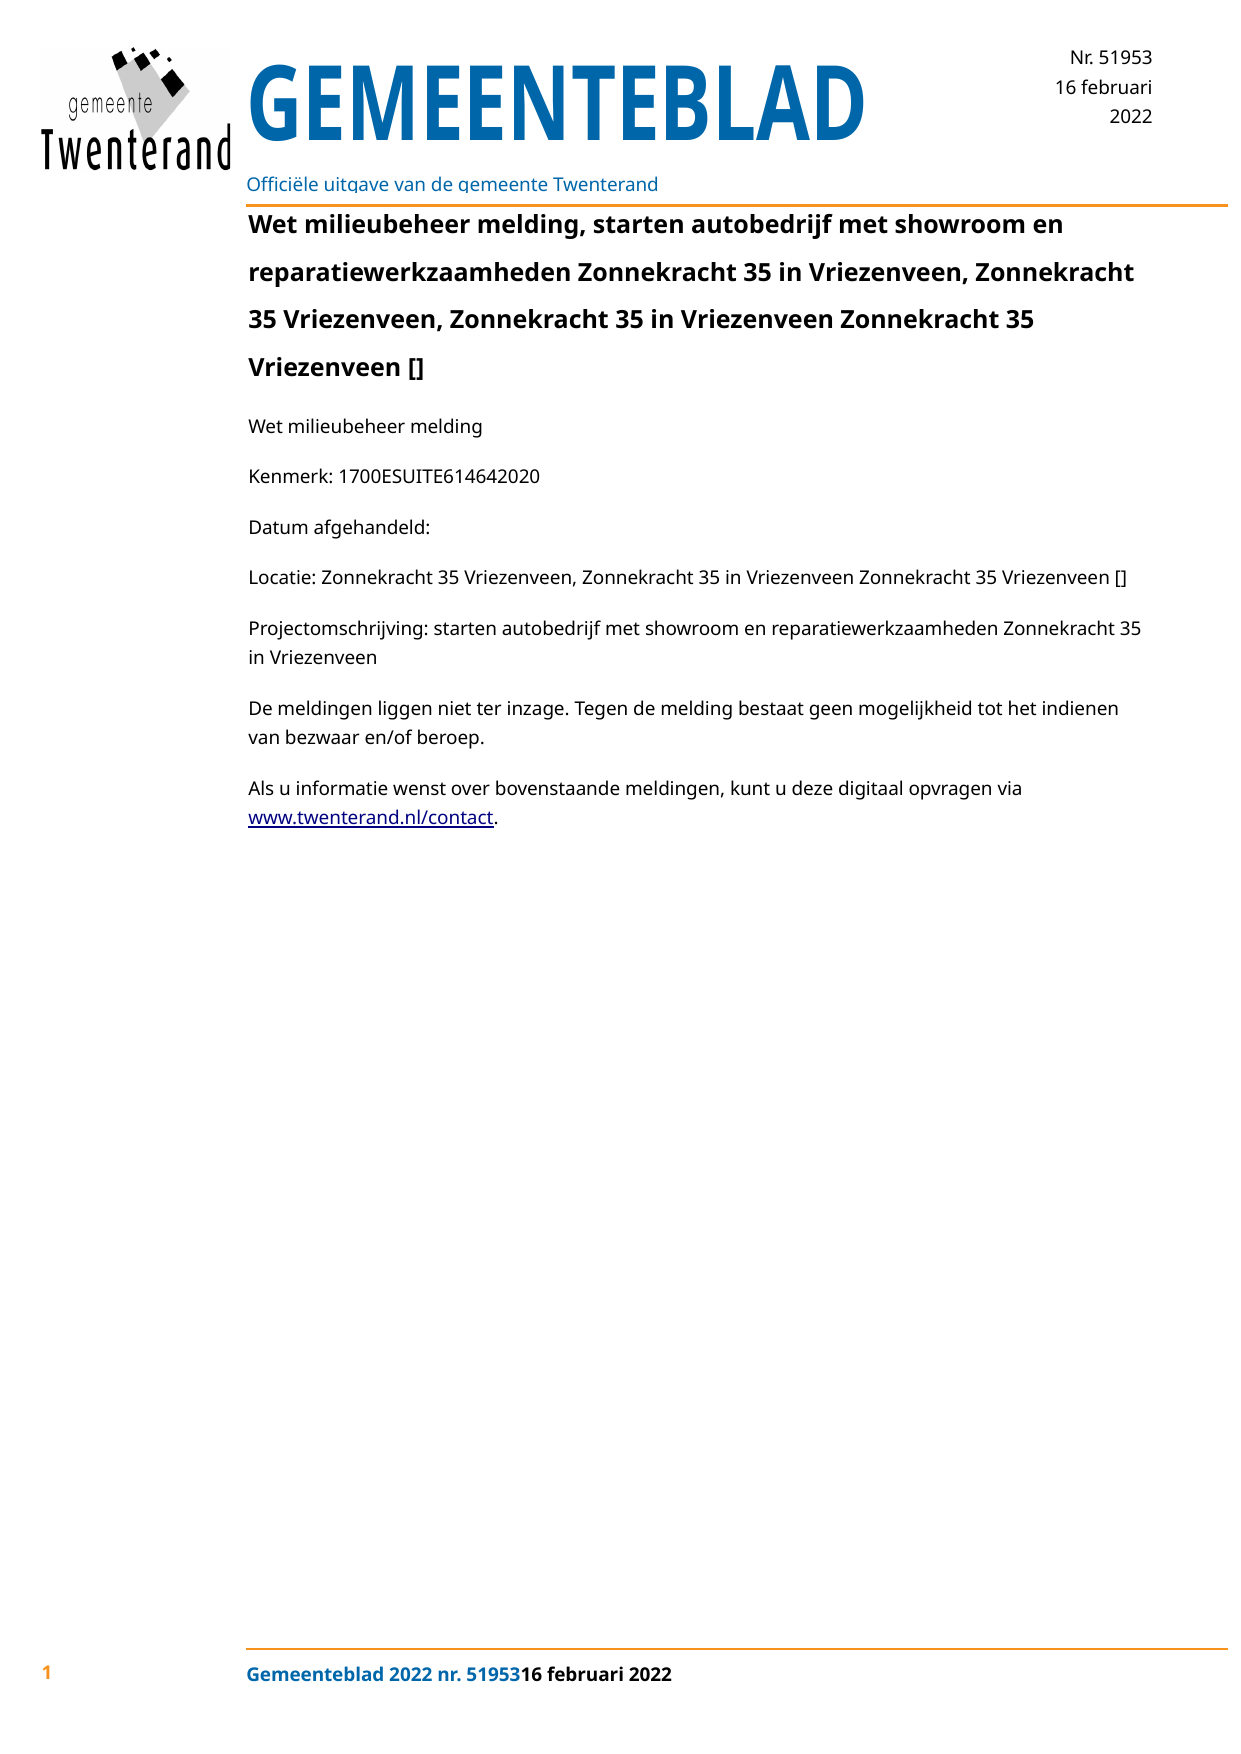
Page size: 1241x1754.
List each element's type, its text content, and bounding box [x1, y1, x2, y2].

text De meldingen liggen niet ter inzage. Tegen de melding bestaat geen mogelijkheid tot het indienen van bezwaar en/of beroep. [248, 695, 1152, 750]
text Wet milieubeheer melding [248, 413, 1152, 439]
text Locatie: Zonnekracht 35 Vriezenveen, Zonnekracht 35 in Vriezenveen Zonnekracht 35 Vriezenveen [] [248, 564, 1152, 590]
picture [41, 47, 231, 172]
text Wet milieubeheer melding, starten autobedrijf met showroom en reparatiewerkzaamheden Zonnekracht 35 in Vriezenveen, Zonnekracht 35 Vriezenveen, Zonnekracht 35 in Vriezenveen Zonnekracht 35 Vriezenveen [] [248, 207, 1152, 384]
text Datum afgehandeld: [248, 514, 1152, 540]
text Kenmerk: 1700ESUITE614642020 [248, 463, 1152, 489]
text Als u informatie wenst over bovenstaande meldingen, kunt u deze digitaal opvragen via www.twenterand.nl/contact. [248, 775, 1152, 830]
text Projectomschrijving: starten autobedrijf met showroom en reparatiewerkzaamheden Zonnekracht 35 in Vriezenveen [248, 615, 1152, 670]
